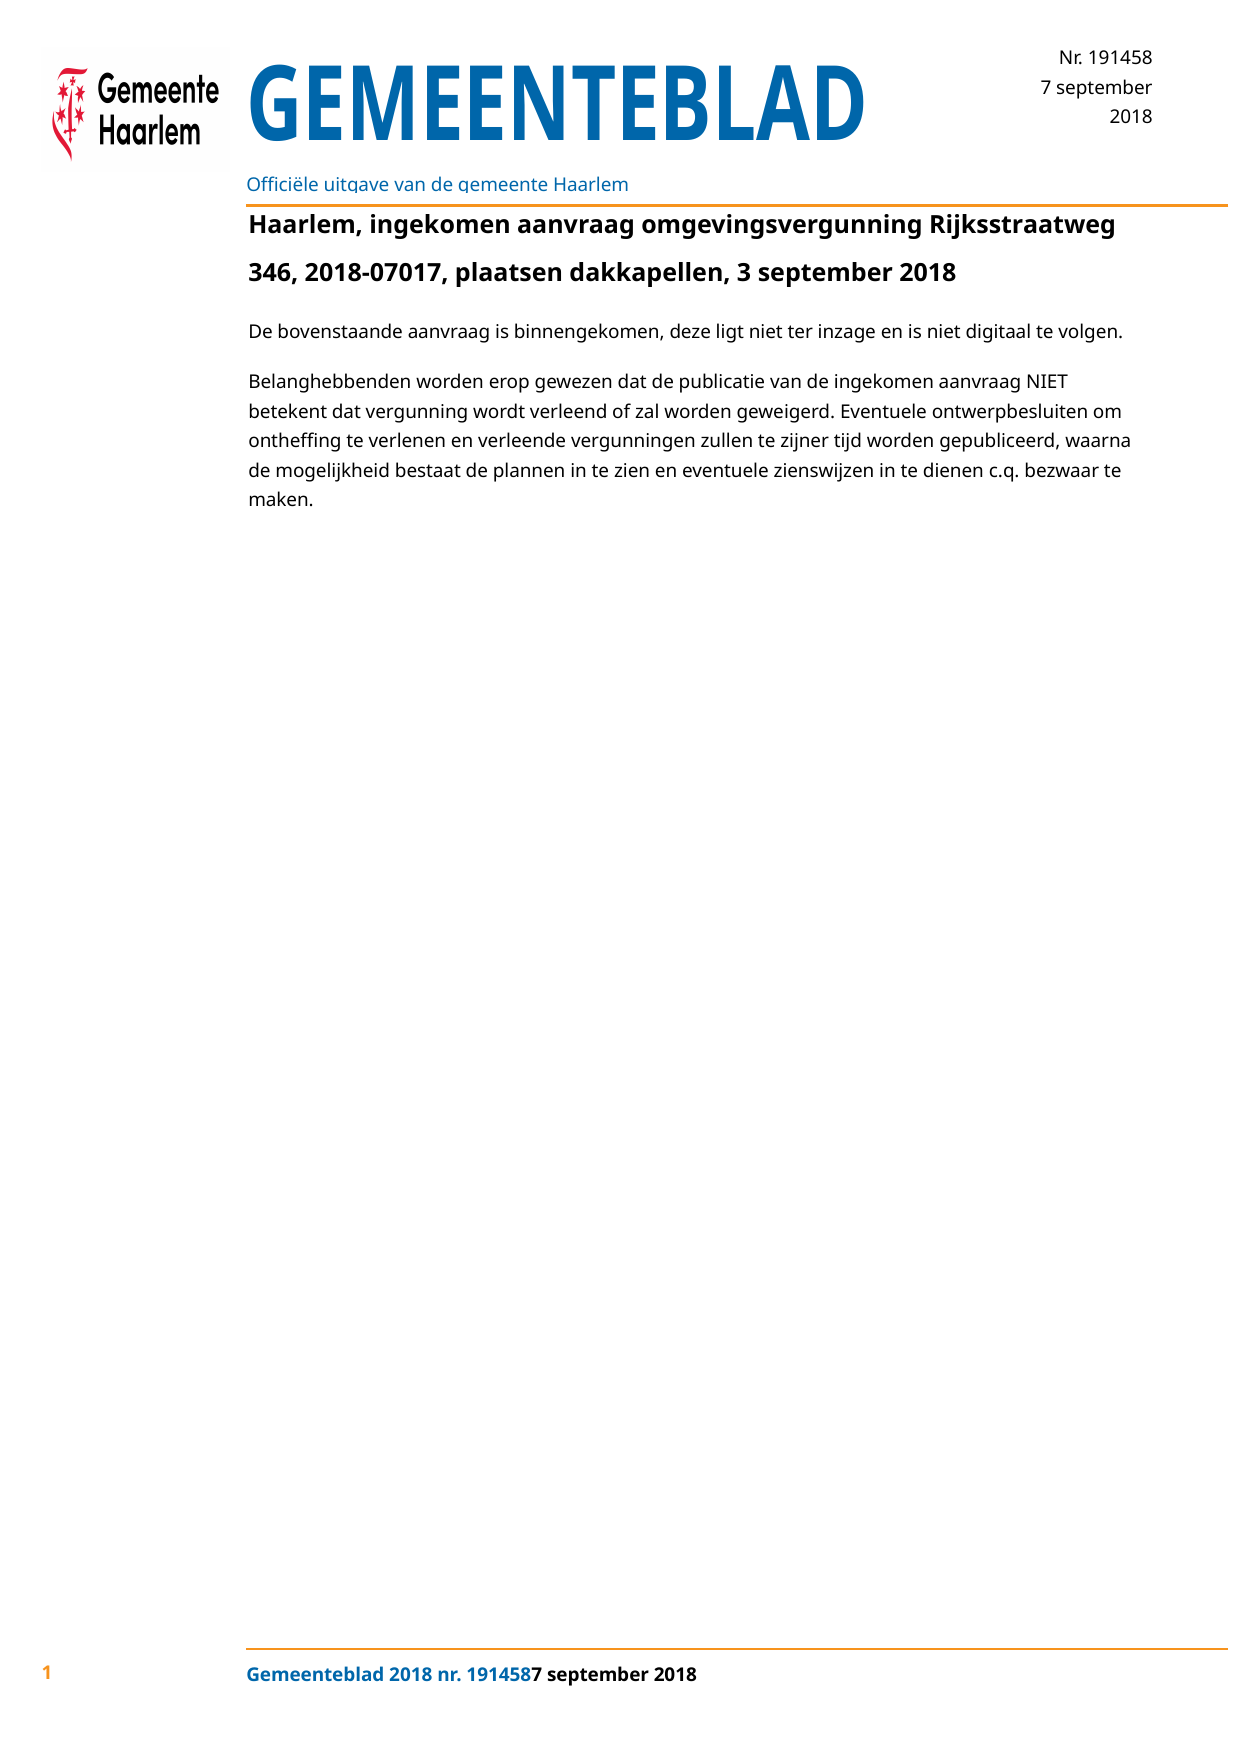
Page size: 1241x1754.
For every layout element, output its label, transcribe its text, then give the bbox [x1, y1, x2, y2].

text Haarlem, ingekomen aanvraag omgevingsvergunning Rijksstraatweg 346, 2018-07017, plaatsen dakkapellen, 3 september 2018 [248, 207, 1152, 288]
text Belanghebbenden worden erop gewezen dat de publicatie van de ingekomen aanvraag NIET betekent dat vergunning wordt verleend of zal worden geweigerd. Eventuele ontwerpbesluiten om ontheffing te verlenen en verleende vergunningen zullen te zijner tijd worden gepubliceerd, waarna de mogelijkheid bestaat de plannen in te zien en eventuele zienswijzen in te dienen c.q. bezwaar te maken. [248, 368, 1152, 512]
text De bovenstaande aanvraag is binnengekomen, deze ligt niet ter inzage en is niet digitaal te volgen. [248, 318, 1152, 344]
picture [41, 47, 231, 172]
